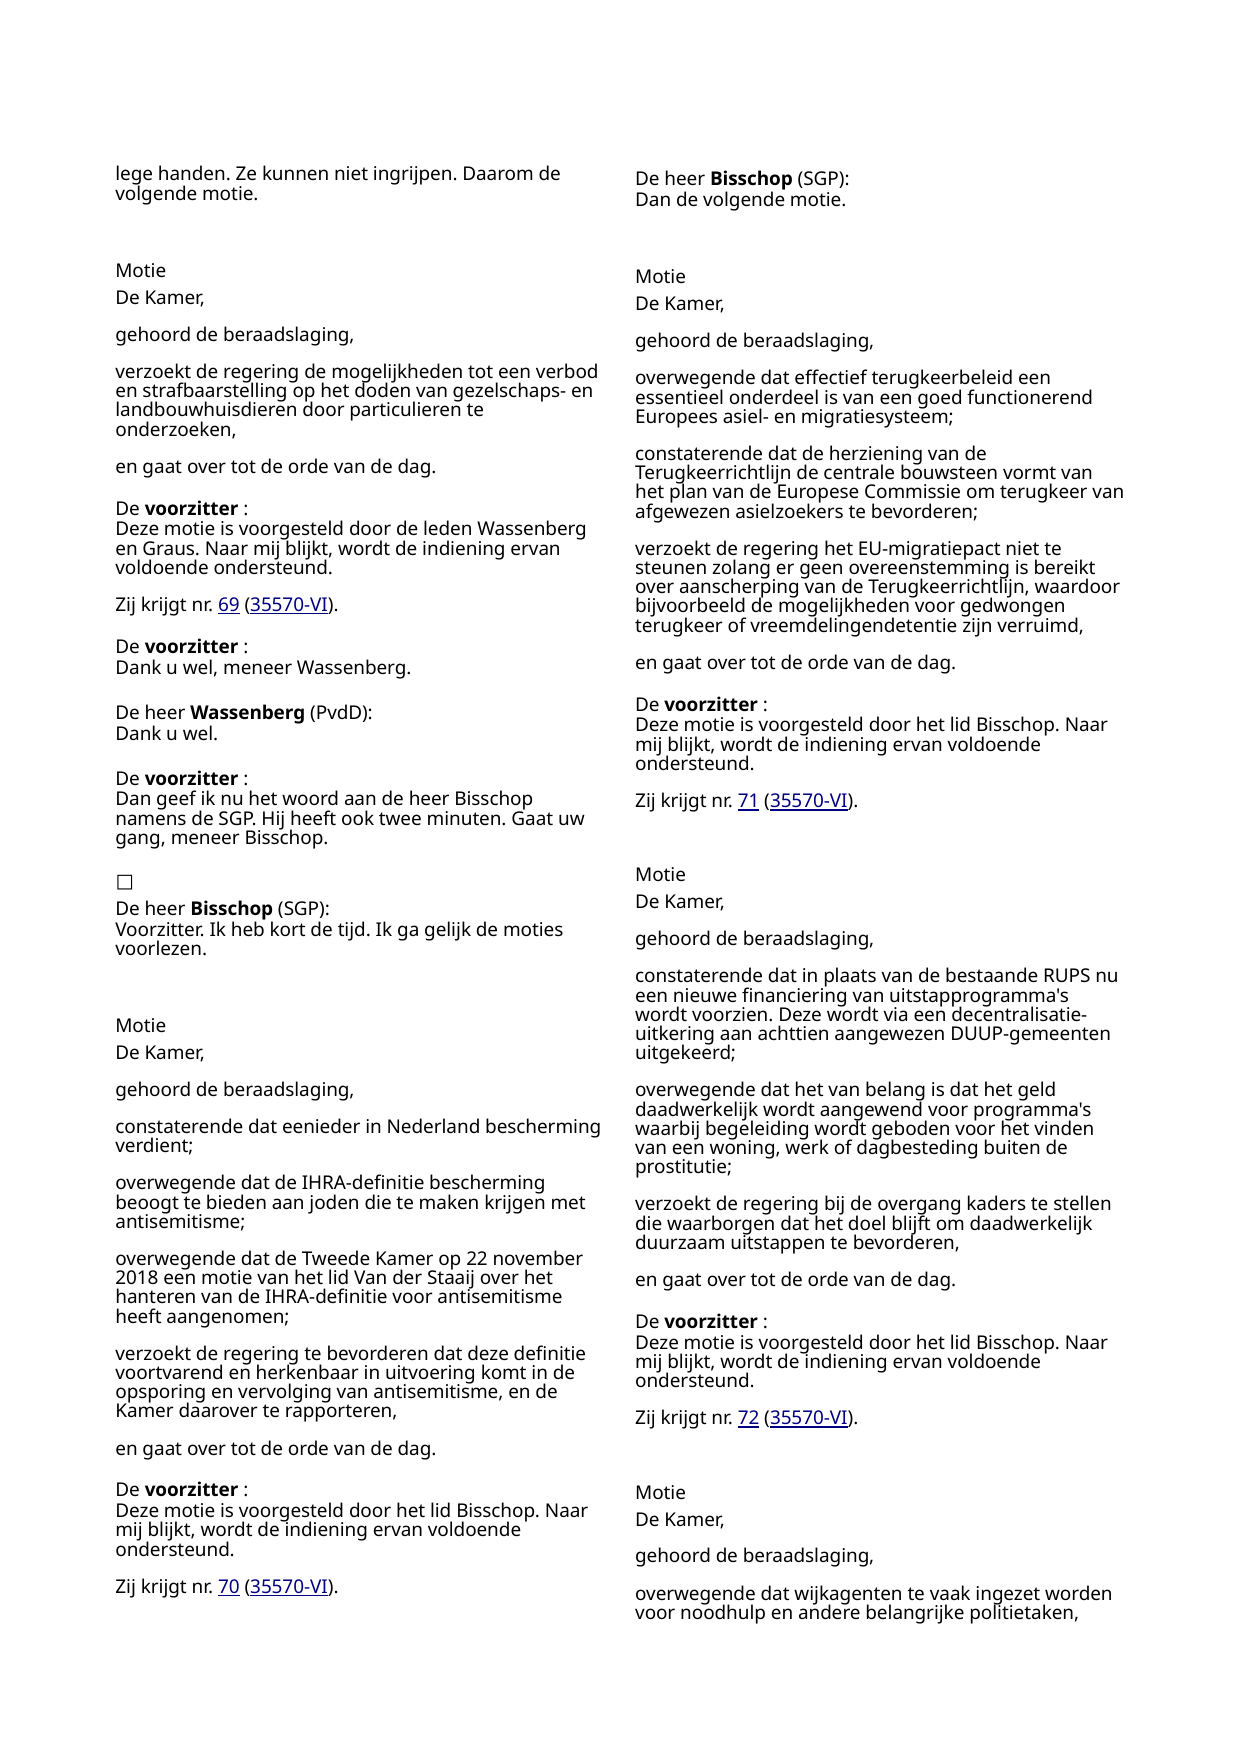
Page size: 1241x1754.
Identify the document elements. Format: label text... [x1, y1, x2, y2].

text Motie [115, 1012, 605, 1038]
text gehoord de beraadslaging, [635, 930, 1125, 949]
text en gaat over tot de orde van de dag. [635, 654, 1125, 673]
text constaterende dat eenieder in Nederland bescherming verdient; [115, 1118, 605, 1157]
text constaterende dat de herziening van de Terugkeerrichtlijn de centrale bouwsteen vormt van het plan van de Europese Commissie om terugkeer van afgewezen asielzoekers te bevorderen; [635, 445, 1125, 522]
text verzoekt de regering de mogelijkheden tot een verbod en strafbaarstelling op het doden van gezelschaps- en landbouwhuisdieren door particulieren te onderzoeken, [115, 363, 605, 440]
text Deze motie is voorgesteld door het lid Bisschop. Naar mij blijkt, wordt de indiening ervan voldoende ondersteund. [635, 1334, 1125, 1391]
text De voorzitter : [635, 691, 1125, 716]
text De voorzitter : [115, 765, 605, 790]
text gehoord de beraadslaging, [115, 326, 605, 345]
text De Kamer, [115, 289, 605, 308]
text en gaat over tot de orde van de dag. [115, 1439, 605, 1459]
text De voorzitter : [635, 1308, 1125, 1334]
text Motie [115, 257, 605, 283]
text Dan de volgende motie. [635, 191, 1125, 210]
text gehoord de beraadslaging, [115, 1081, 605, 1100]
text Dank u wel, meneer Wassenberg. [115, 659, 605, 678]
text overwegende dat het van belang is dat het geld daadwerkelijk wordt aangewend voor programma's waarbij begeleiding wordt geboden voor het vinden van een woning, werk of dagbesteding buiten de prostitutie; [635, 1081, 1125, 1178]
text De voorzitter : [115, 495, 605, 520]
text De Kamer, [635, 893, 1125, 913]
text Motie [635, 264, 1125, 289]
text verzoekt de regering het EU-migratiepact niet te steunen zolang er geen overeenstemming is bereikt over aanscherping van de Terugkeerrichtlijn, waardoor bijvoorbeeld de mogelijkheden voor gedwongen terugkeer of vreemdelingendetentie zijn verruimd, [635, 540, 1125, 636]
text en gaat over tot de orde van de dag. [635, 1271, 1125, 1290]
text en gaat over tot de orde van de dag. [115, 458, 605, 477]
text ⬜ [115, 869, 605, 895]
text Zij krijgt nr. 71 (35570-VI). [635, 792, 1125, 811]
text overwegende dat de IHRA-definitie bescherming beoogt te bieden aan joden die te maken krijgen met antisemitisme; [115, 1174, 605, 1232]
text verzoekt de regering bij de overgang kaders te stellen die waarborgen dat het doel blijft om daadwerkelijk duurzaam uitstappen te bevorderen, [635, 1195, 1125, 1253]
text gehoord de beraadslaging, [635, 332, 1125, 352]
text De voorzitter : [115, 1476, 605, 1502]
text Deze motie is voorgesteld door de leden Wassenberg en Graus. Naar mij blijkt, wordt de indiening ervan voldoende ondersteund. [115, 520, 605, 578]
text Dank u wel. [115, 724, 605, 744]
text Dan geef ik nu het woord aan de heer Bisschop namens de SGP. Hij heeft ook twee minuten. Gaat uw gang, meneer Bisschop. [115, 790, 605, 848]
text verzoekt de regering te bevorderen dat deze definitie voortvarend en herkenbaar in uitvoering komt in de opsporing en vervolging van antisemitisme, en de Kamer daarover te rapporteren, [115, 1345, 605, 1422]
text De heer Bisschop (SGP): [635, 165, 1125, 191]
text De Kamer, [635, 1511, 1125, 1530]
text constaterende dat in plaats van de bestaande RUPS nu een nieuwe financiering van uitstapprogramma's wordt voorzien. Deze wordt via een decentralisatie-uitkering aan achttien aangewezen DUUP-gemeenten uitgekeerd; [635, 967, 1125, 1064]
text Zij krijgt nr. 69 (35570-VI). [115, 596, 605, 615]
text gehoord de beraadslaging, [635, 1547, 1125, 1567]
text Deze motie is voorgesteld door het lid Bisschop. Naar mij blijkt, wordt de indiening ervan voldoende ondersteund. [635, 716, 1125, 774]
text lege handen. Ze kunnen niet ingrijpen. Daarom de volgende motie. [115, 165, 605, 204]
text Motie [635, 1479, 1125, 1504]
text overwegende dat effectief terugkeerbeleid een essentieel onderdeel is van een goed functionerend Europees asiel- en migratiesysteem; [635, 369, 1125, 427]
text Deze motie is voorgesteld door het lid Bisschop. Naar mij blijkt, wordt de indiening ervan voldoende ondersteund. [115, 1502, 605, 1560]
text De heer Wassenberg (PvdD): [115, 699, 605, 724]
text Zij krijgt nr. 72 (35570-VI). [635, 1409, 1125, 1428]
text overwegende dat de Tweede Kamer op 22 november 2018 een motie van het lid Van der Staaij over het hanteren van de IHRA-definitie voor antisemitisme heeft aangenomen; [115, 1250, 605, 1327]
text Voorzitter. Ik heb kort de tijd. Ik ga gelijk de moties voorlezen. [115, 921, 605, 959]
text De Kamer, [115, 1044, 605, 1063]
text De voorzitter : [115, 633, 605, 659]
text Zij krijgt nr. 70 (35570-VI). [115, 1578, 605, 1597]
text De Kamer, [635, 295, 1125, 315]
text Motie [635, 862, 1125, 887]
text De heer Bisschop (SGP): [115, 895, 605, 921]
text overwegende dat wijkagenten te vaak ingezet worden voor noodhulp en andere belangrijke politietaken, [635, 1584, 1125, 1623]
